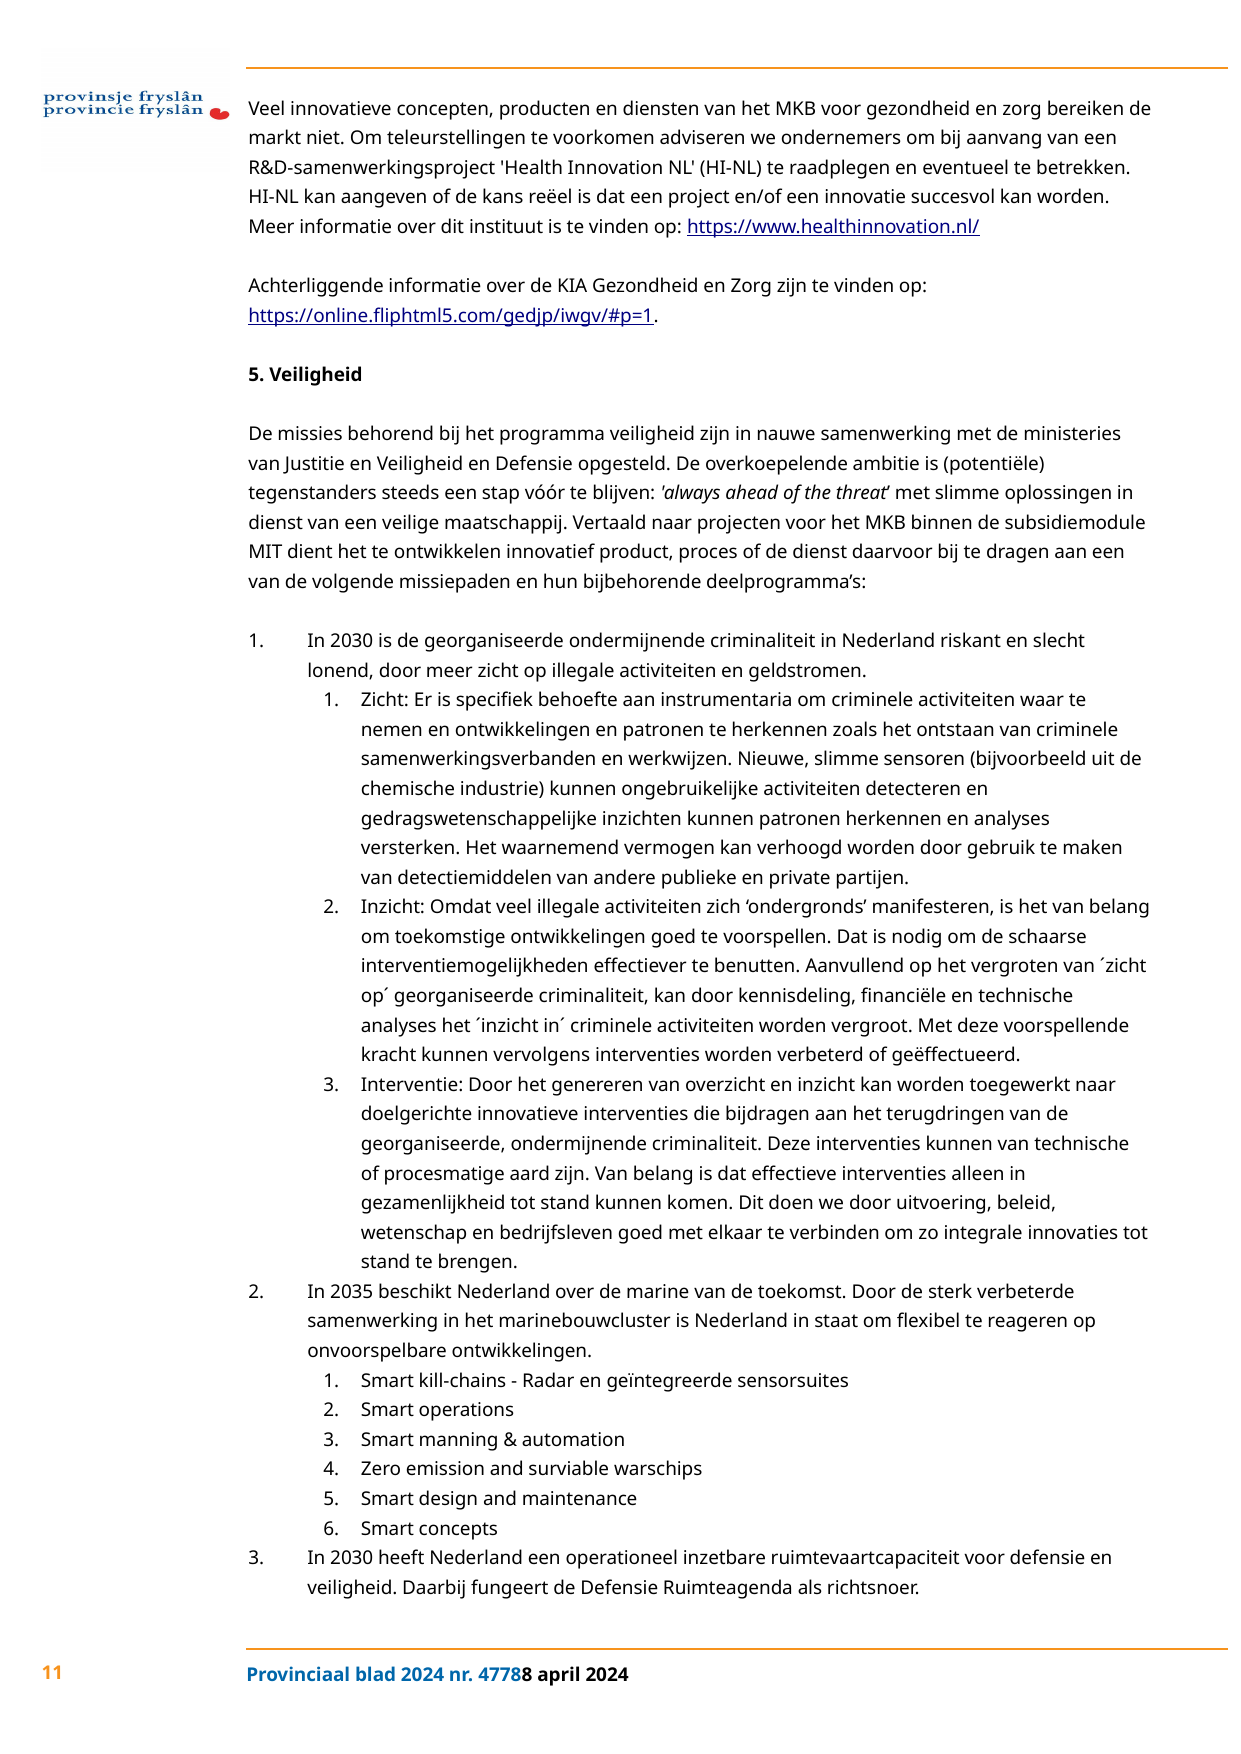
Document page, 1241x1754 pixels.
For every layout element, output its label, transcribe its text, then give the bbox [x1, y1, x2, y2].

list Smart concepts [323, 1515, 1152, 1541]
list Zicht: Er is specifiek behoefte aan instrumentaria om criminele activiteiten waar te nemen en ontwikkelingen en patronen te herkennen zoals het ontstaan van criminele samenwerkingsverbanden en werkwijzen. Nieuwe, slimme sensoren (bijvoorbeeld uit de chemische industrie) kunnen ongebruikelijke activiteiten detecteren en gedragswetenschappelijke inzichten kunnen patronen herkennen en analyses versterken. Het waarnemend vermogen kan verhoogd worden door gebruik te maken van detectiemiddelen van andere publieke en private partijen. [323, 686, 1152, 890]
text 5. Veiligheid [248, 361, 1152, 387]
list In 2030 is de georganiseerde ondermijnende criminaliteit in Nederland riskant en slecht lonend, door meer zicht op illegale activiteiten en geldstromen. [248, 627, 1152, 683]
list Inzicht: Omdat veel illegale activiteiten zich ‘ondergronds’ manifesteren, is het van belang om toekomstige ontwikkelingen goed te voorspellen. Dat is nodig om de schaarse interventiemogelijkheden effectiever te benutten. Aanvullend op het vergroten van ´zicht op´ georganiseerde criminaliteit, kan door kennisdeling, financiële en technische analyses het ´inzicht in´ criminele activiteiten worden vergroot. Met deze voorspellende kracht kunnen vervolgens interventies worden verbeterd of geëffectueerd. [323, 893, 1152, 1067]
text Veel innovatieve concepten, producten en diensten van het MKB voor gezondheid en zorg bereiken de markt niet. Om teleurstellingen te voorkomen adviseren we ondernemers om bij aanvang van een R&D-samenwerkingsproject 'Health Innovation NL' (HI-NL) te raadplegen en eventueel te betrekken. HI-NL kan aangeven of de kans reëel is dat een project en/of een innovatie succesvol kan worden. Meer informatie over dit instituut is te vinden op: https://www.healthinnovation.nl/ [248, 95, 1152, 239]
list Smart kill-chains - Radar en geïntegreerde sensorsuites [323, 1367, 1152, 1393]
list Interventie: Door het genereren van overzicht en inzicht kan worden toegewerkt naar doelgerichte innovatieve interventies die bijdragen aan het terugdringen van de georganiseerde, ondermijnende criminaliteit. Deze interventies kunnen van technische of procesmatige aard zijn. Van belang is dat effectieve interventies alleen in gezamenlijkheid tot stand kunnen komen. Dit doen we door uitvoering, beleid, wetenschap en bedrijfsleven goed met elkaar te verbinden om zo integrale innovaties tot stand te brengen. [323, 1071, 1152, 1274]
list Smart operations [323, 1396, 1152, 1422]
list Smart design and maintenance [323, 1485, 1152, 1511]
list In 2035 beschikt Nederland over de marine van de toekomst. Door de sterk verbeterde samenwerking in het marinebouwcluster is Nederland in staat om flexibel te reageren op onvoorspelbare ontwikkelingen. [248, 1278, 1152, 1363]
text Achterliggende informatie over de KIA Gezondheid en Zorg zijn te vinden op: https://online.fliphtml5.com/gedjp/iwgv/#p=1. [248, 272, 1152, 328]
list Smart manning & automation [323, 1426, 1152, 1452]
list In 2030 heeft Nederland een operationeel inzetbare ruimtevaartcapaciteit voor defensie en veiligheid. Daarbij fungeert de Defensie Ruimteagenda als richtsnoer. [248, 1544, 1152, 1600]
text De missies behorend bij het programma veiligheid zijn in nauwe samenwerking met de ministeries van Justitie en Veiligheid en Defensie opgesteld. De overkoepelende ambitie is (potentiële) tegenstanders steeds een stap vóór te blijven: 'always ahead of the threat’ met slimme oplossingen in dienst van een veilige maatschappij. Vertaald naar projecten voor het MKB binnen de subsidiemodule MIT dient het te ontwikkelen innovatief product, proces of de dienst daarvoor bij te dragen aan een van de volgende missiepaden en hun bijbehorende deelprogramma’s: [248, 420, 1152, 594]
list Zero emission and surviable warschips [323, 1456, 1152, 1481]
picture [41, 47, 231, 172]
